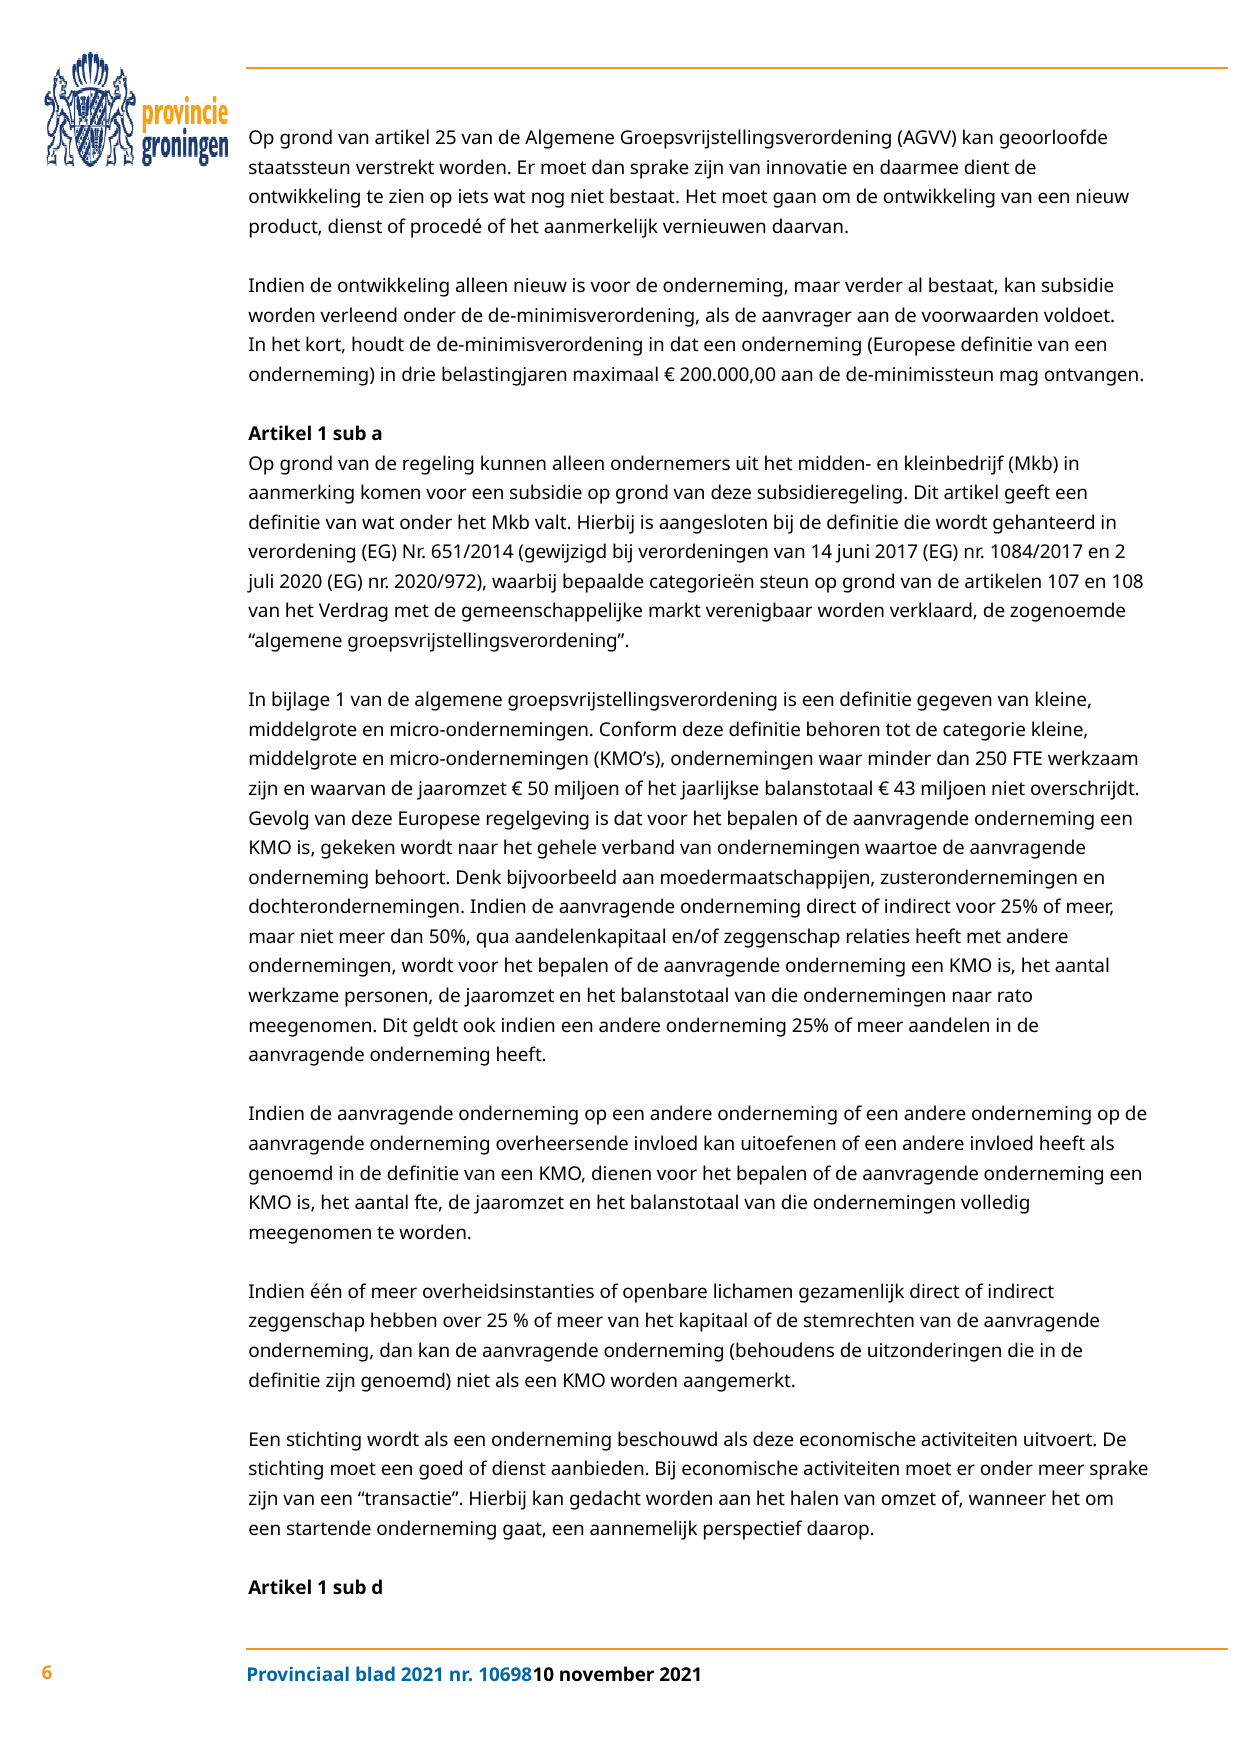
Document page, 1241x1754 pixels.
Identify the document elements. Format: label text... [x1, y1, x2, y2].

text Indien één of meer overheidsinstanties of openbare lichamen gezamenlijk direct of indirect zeggenschap hebben over 25 % of meer van het kapitaal of de stemrechten van de aanvragende onderneming, dan kan de aanvragende onderneming (behoudens de uitzonderingen die in de definitie zijn genoemd) niet als een KMO worden aangemerkt. [248, 1278, 1152, 1393]
text Een stichting wordt als een onderneming beschouwd als deze economische activiteiten uitvoert. De stichting moet een goed of dienst aanbieden. Bij economische activiteiten moet er onder meer sprake zijn van een “transactie”. Hierbij kan gedacht worden aan het halen van omzet of, wanneer het om een startende onderneming gaat, een aannemelijk perspectief daarop. [248, 1426, 1152, 1541]
text Indien de aanvragende onderneming op een andere onderneming of een andere onderneming op de aanvragende onderneming overheersende invloed kan uitoefenen of een andere invloed heeft als genoemd in de definitie van een KMO, dienen voor het bepalen of de aanvragende onderneming een KMO is, het aantal fte, de jaaromzet en het balanstotaal van die ondernemingen volledig meegenomen te worden. [248, 1101, 1152, 1245]
text Artikel 1 sub a [248, 420, 1152, 446]
text Indien de ontwikkeling alleen nieuw is voor de onderneming, maar verder al bestaat, kan subsidie worden verleend onder de de-minimisverordening, als de aanvrager aan de voorwaarden voldoet. [248, 272, 1152, 328]
text Artikel 1 sub d [248, 1574, 1152, 1600]
text Gevolg van deze Europese regelgeving is dat voor het bepalen of de aanvragende onderneming een KMO is, gekeken wordt naar het gehele verband van ondernemingen waartoe de aanvragende onderneming behoort. Denk bijvoorbeeld aan moedermaatschappijen, zusterondernemingen en dochterondernemingen. Indien de aanvragende onderneming direct of indirect voor 25% of meer, maar niet meer dan 50%, qua aandelenkapitaal en/of zeggenschap relaties heeft met andere ondernemingen, wordt voor het bepalen of de aanvragende onderneming een KMO is, het aantal werkzame personen, de jaaromzet en het balanstotaal van die ondernemingen naar rato meegenomen. Dit geldt ook indien een andere onderneming 25% of meer aandelen in de aanvragende onderneming heeft. [248, 805, 1152, 1067]
text Op grond van artikel 25 van de Algemene Groepsvrijstellingsverordening (AGVV) kan geoorloofde staatssteun verstrekt worden. Er moet dan sprake zijn van innovatie en daarmee dient de ontwikkeling te zien op iets wat nog niet bestaat. Het moet gaan om de ontwikkeling van een nieuw product, dienst of procedé of het aanmerkelijk vernieuwen daarvan. [248, 124, 1152, 239]
text In bijlage 1 van de algemene groepsvrijstellingsverordening is een definitie gegeven van kleine, middelgrote en micro-ondernemingen. Conform deze definitie behoren tot de categorie kleine, middelgrote en micro-ondernemingen (KMO’s), ondernemingen waar minder dan 250 FTE werkzaam zijn en waarvan de jaaromzet € 50 miljoen of het jaarlijkse balanstotaal € 43 miljoen niet overschrijdt. [248, 686, 1152, 801]
text Op grond van de regeling kunnen alleen ondernemers uit het midden- en kleinbedrijf (Mkb) in aanmerking komen voor een subsidie op grond van deze subsidieregeling. Dit artikel geeft een definitie van wat onder het Mkb valt. Hierbij is aangesloten bij de definitie die wordt gehanteerd in verordening (EG) Nr. 651/2014 (gewijzigd bij verordeningen van 14 juni 2017 (EG) nr. 1084/2017 en 2 juli 2020 (EG) nr. 2020/972), waarbij bepaalde categorieën steun op grond van de artikelen 107 en 108 van het Verdrag met de gemeenschappelijke markt verenigbaar worden verklaard, de zogenoemde “algemene groepsvrijstellingsverordening”. [248, 450, 1152, 653]
picture [41, 47, 231, 172]
text In het kort, houdt de de-minimisverordening in dat een onderneming (Europese definitie van een onderneming) in drie belastingjaren maximaal € 200.000,00 aan de de-minimissteun mag ontvangen. [248, 331, 1152, 387]
